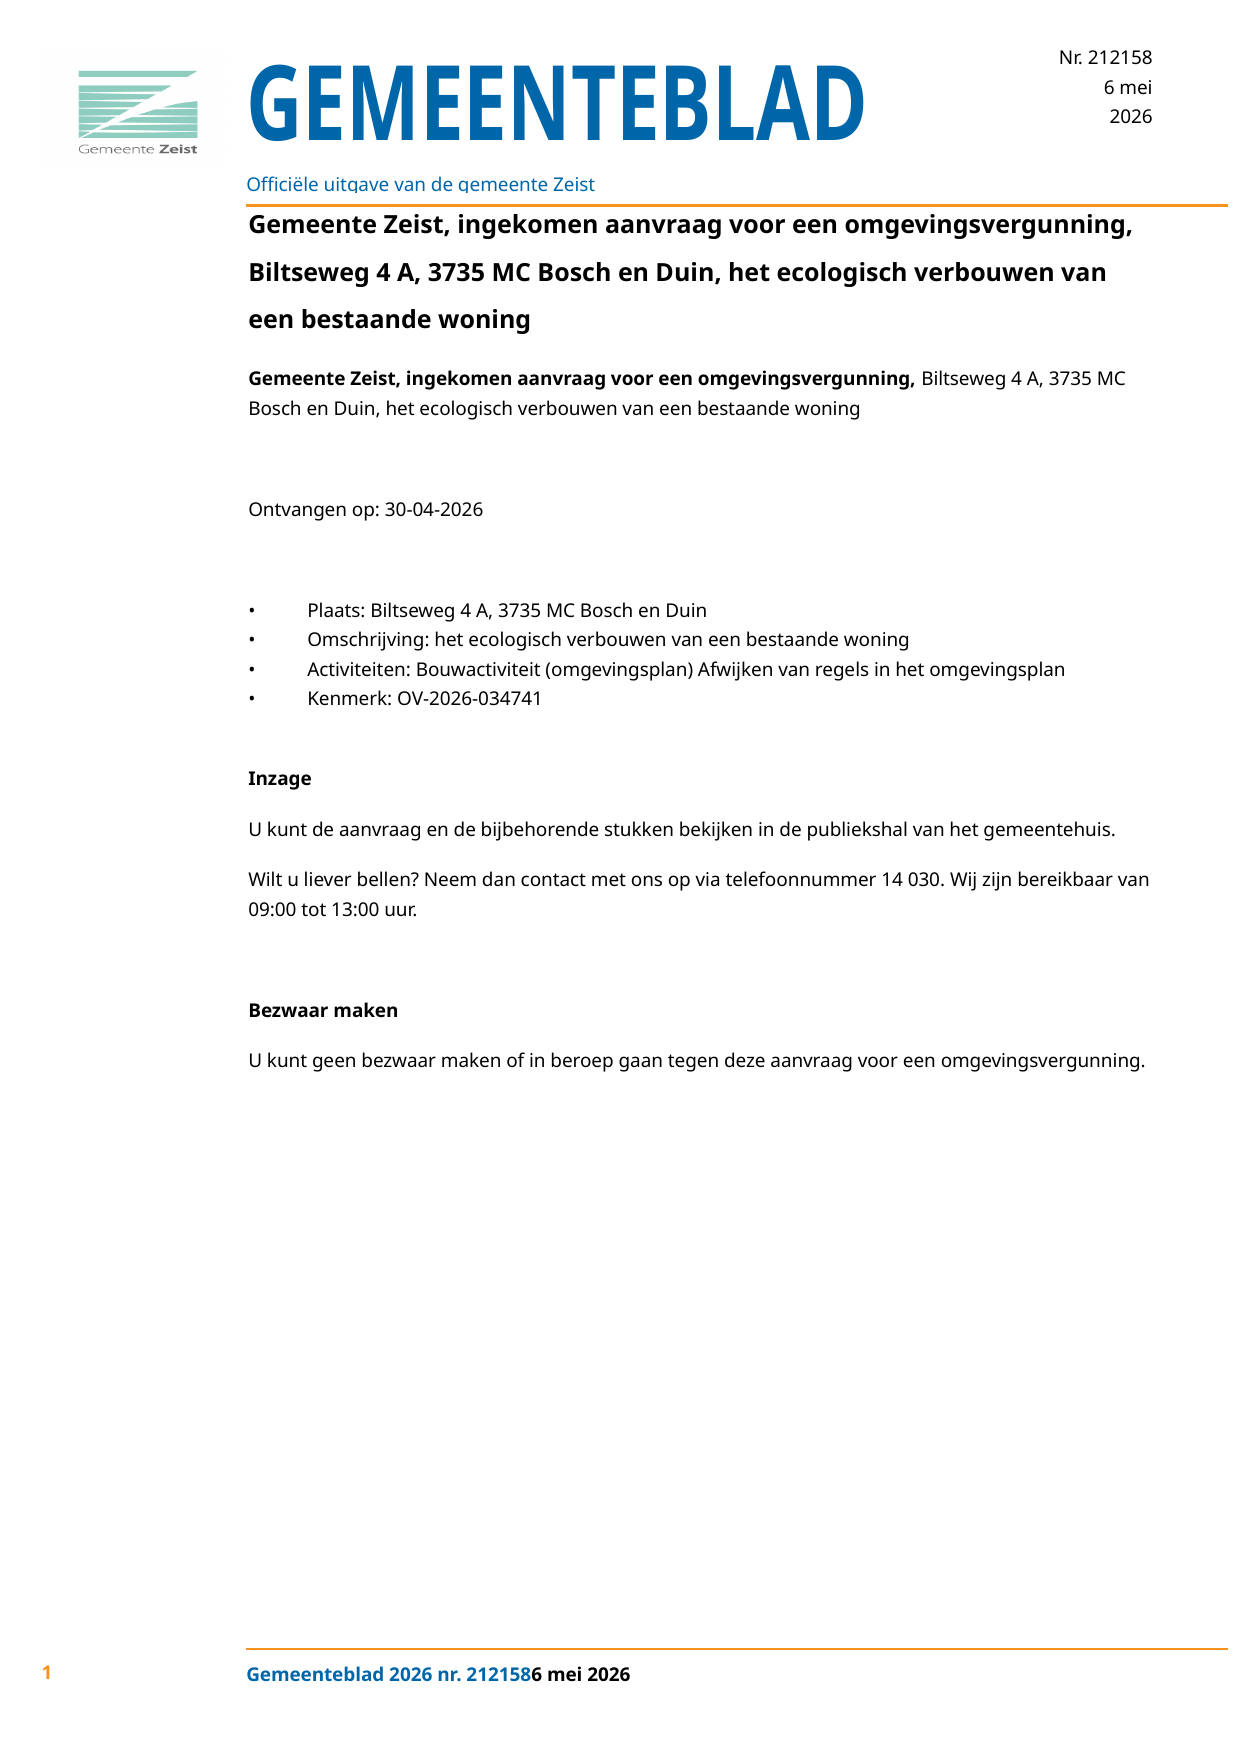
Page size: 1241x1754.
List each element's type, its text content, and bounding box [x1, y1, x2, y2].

text Gemeente Zeist, ingekomen aanvraag voor een omgevingsvergunning, Biltseweg 4 A, 3735 MC Bosch en Duin, het ecologisch verbouwen van een bestaande woning [248, 207, 1152, 336]
text Bezwaar maken [248, 997, 1152, 1022]
list Kenmerk: OV-2026-034741 [248, 686, 1152, 711]
text U kunt geen bezwaar maken of in beroep gaan tegen deze aanvraag voor een omgevingsvergunning. [248, 1047, 1152, 1073]
text Wilt u liever bellen? Neem dan contact met ons op via telefoonnummer 14 030. Wij zijn bereikbaar van 09:00 tot 13:00 uur. [248, 866, 1152, 922]
list Omschrijving: het ecologisch verbouwen van een bestaande woning [248, 626, 1152, 652]
list Plaats: Biltseweg 4 A, 3735 MC Bosch en Duin [248, 597, 1152, 622]
text U kunt de aanvraag en de bijbehorende stukken bekijken in de publiekshal van het gemeentehuis. [248, 816, 1152, 842]
picture [41, 47, 231, 172]
text Ontvangen op: 30-04-2026 [248, 496, 1152, 522]
list Activiteiten: Bouwactiviteit (omgevingsplan) Afwijken van regels in het omgevingsplan [248, 656, 1152, 682]
text Gemeente Zeist, ingekomen aanvraag voor een omgevingsvergunning, Biltseweg 4 A, 3735 MC Bosch en Duin, het ecologisch verbouwen van een bestaande woning [248, 366, 1152, 421]
text Inzage [248, 766, 1152, 791]
